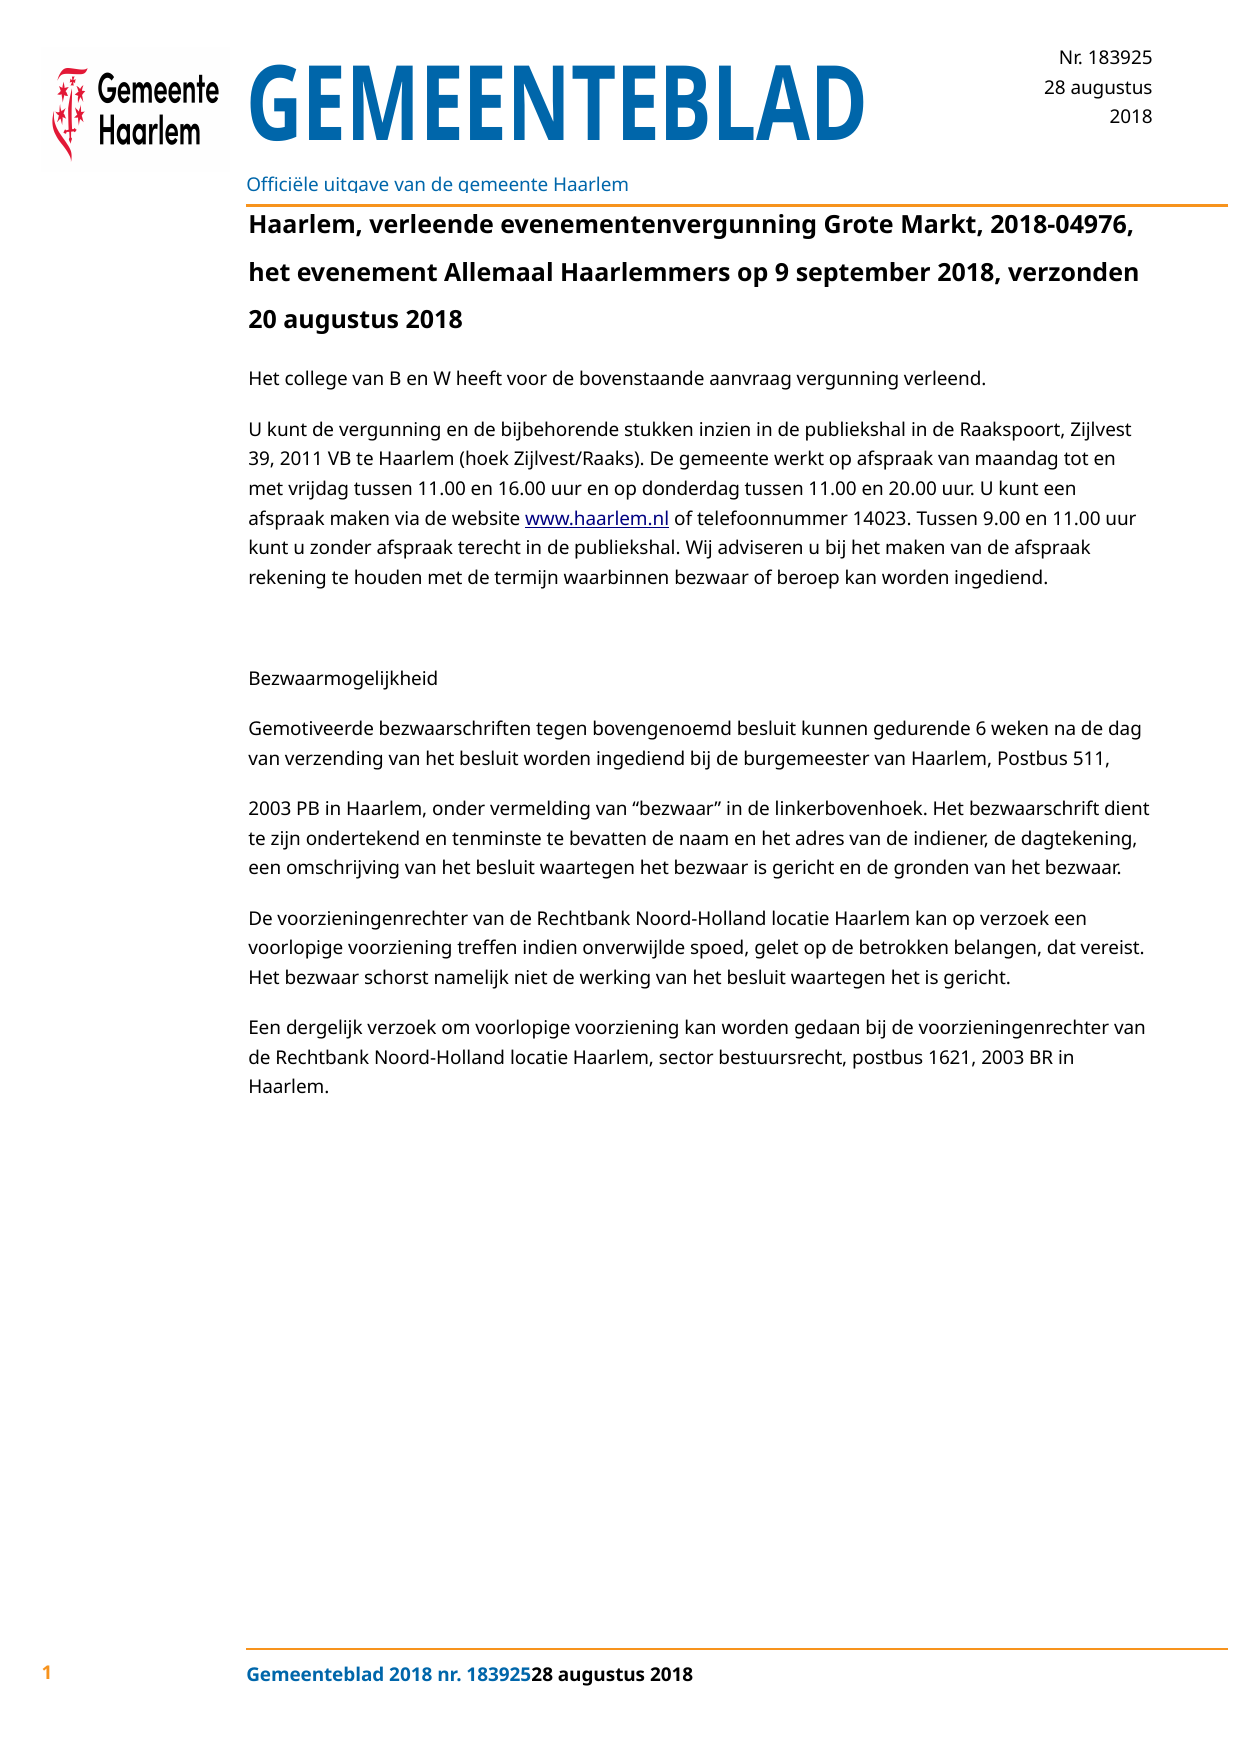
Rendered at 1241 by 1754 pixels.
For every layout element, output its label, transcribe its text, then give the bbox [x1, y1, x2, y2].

text Gemotiveerde bezwaarschriften tegen bovengenoemd besluit kunnen gedurende 6 weken na de dag van verzending van het besluit worden ingediend bij de burgemeester van Haarlem, Postbus 511, [248, 715, 1152, 770]
text De voorzieningenrechter van de Rechtbank Noord-Holland locatie Haarlem kan op verzoek een voorlopige voorziening treffen indien onverwijlde spoed, gelet op de betrokken belangen, dat vereist. Het bezwaar schorst namelijk niet de werking van het besluit waartegen het is gericht. [248, 905, 1152, 989]
text Het college van B en W heeft voor de bovenstaande aanvraag vergunning verleend. [248, 366, 1152, 391]
text U kunt de vergunning en de bijbehorende stukken inzien in de publiekshal in de Raakspoort, Zijlvest 39, 2011 VB te Haarlem (hoek Zijlvest/Raaks). De gemeente werkt op afspraak van maandag tot en met vrijdag tussen 11.00 en 16.00 uur en op donderdag tussen 11.00 en 20.00 uur. U kunt een afspraak maken via de website www.haarlem.nl of telefoonnummer 14023. Tussen 9.00 en 11.00 uur kunt u zonder afspraak terecht in de publiekshal. Wij adviseren u bij het maken van de afspraak rekening te houden met de termijn waarbinnen bezwaar of beroep kan worden ingediend. [248, 416, 1152, 589]
text Bezwaarmogelijkheid [248, 665, 1152, 690]
text Haarlem, verleende evenementenvergunning Grote Markt, 2018-04976, het evenement Allemaal Haarlemmers op 9 september 2018, verzonden 20 augustus 2018 [248, 207, 1152, 336]
text 2003 PB in Haarlem, onder vermelding van “bezwaar” in de linkerbovenhoek. Het bezwaarschrift dient te zijn ondertekend en tenminste te bevatten de naam en het adres van de indiener, de dagtekening, een omschrijving van het besluit waartegen het bezwaar is gericht en de gronden van het bezwaar. [248, 795, 1152, 880]
picture [41, 47, 231, 172]
text Een dergelijk verzoek om voorlopige voorziening kan worden gedaan bij de voorzieningenrechter van de Rechtbank Noord-Holland locatie Haarlem, sector bestuursrecht, postbus 1621, 2003 BR in Haarlem. [248, 1014, 1152, 1099]
